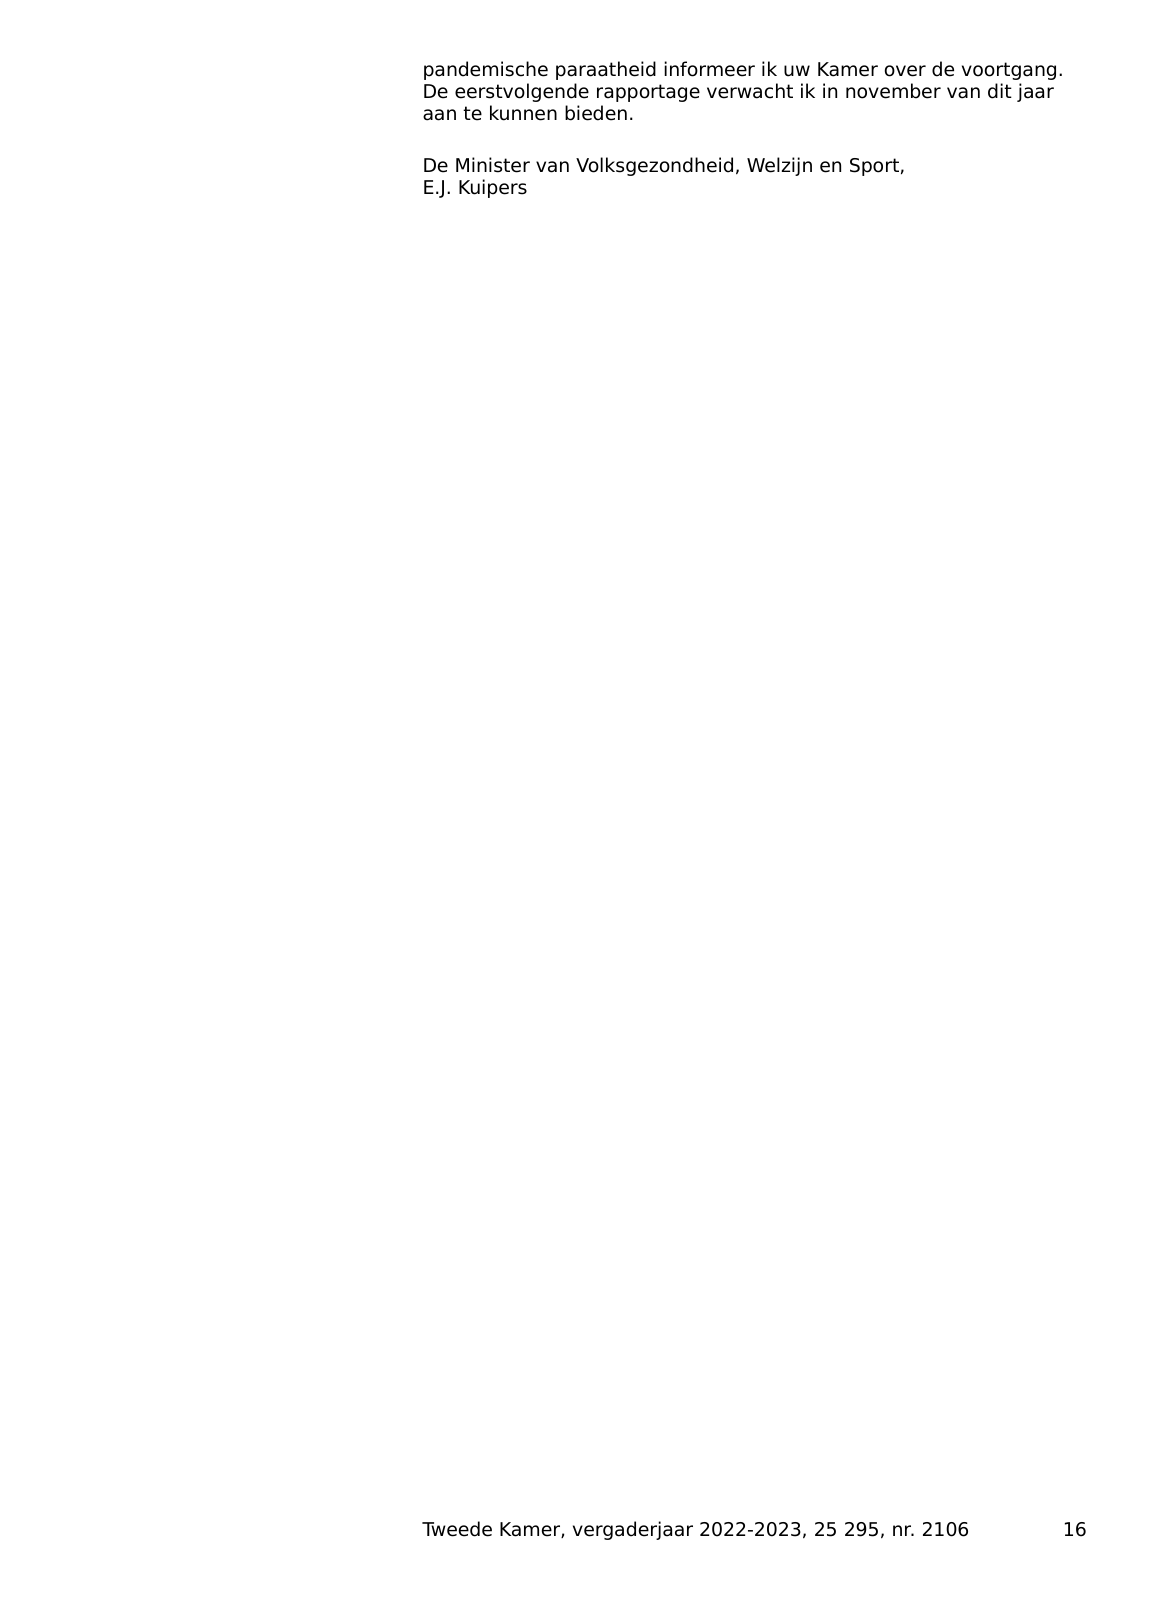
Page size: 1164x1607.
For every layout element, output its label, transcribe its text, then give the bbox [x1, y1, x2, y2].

text pandemische paraatheid informeer ik uw Kamer over de voortgang. De eerstvolgende rapportage verwacht ik in november van dit jaar aan te kunnen bieden. [422, 59, 1087, 125]
text De Minister van Volksgezondheid, Welzijn en Sport, E.J. Kuipers [422, 155, 1087, 199]
